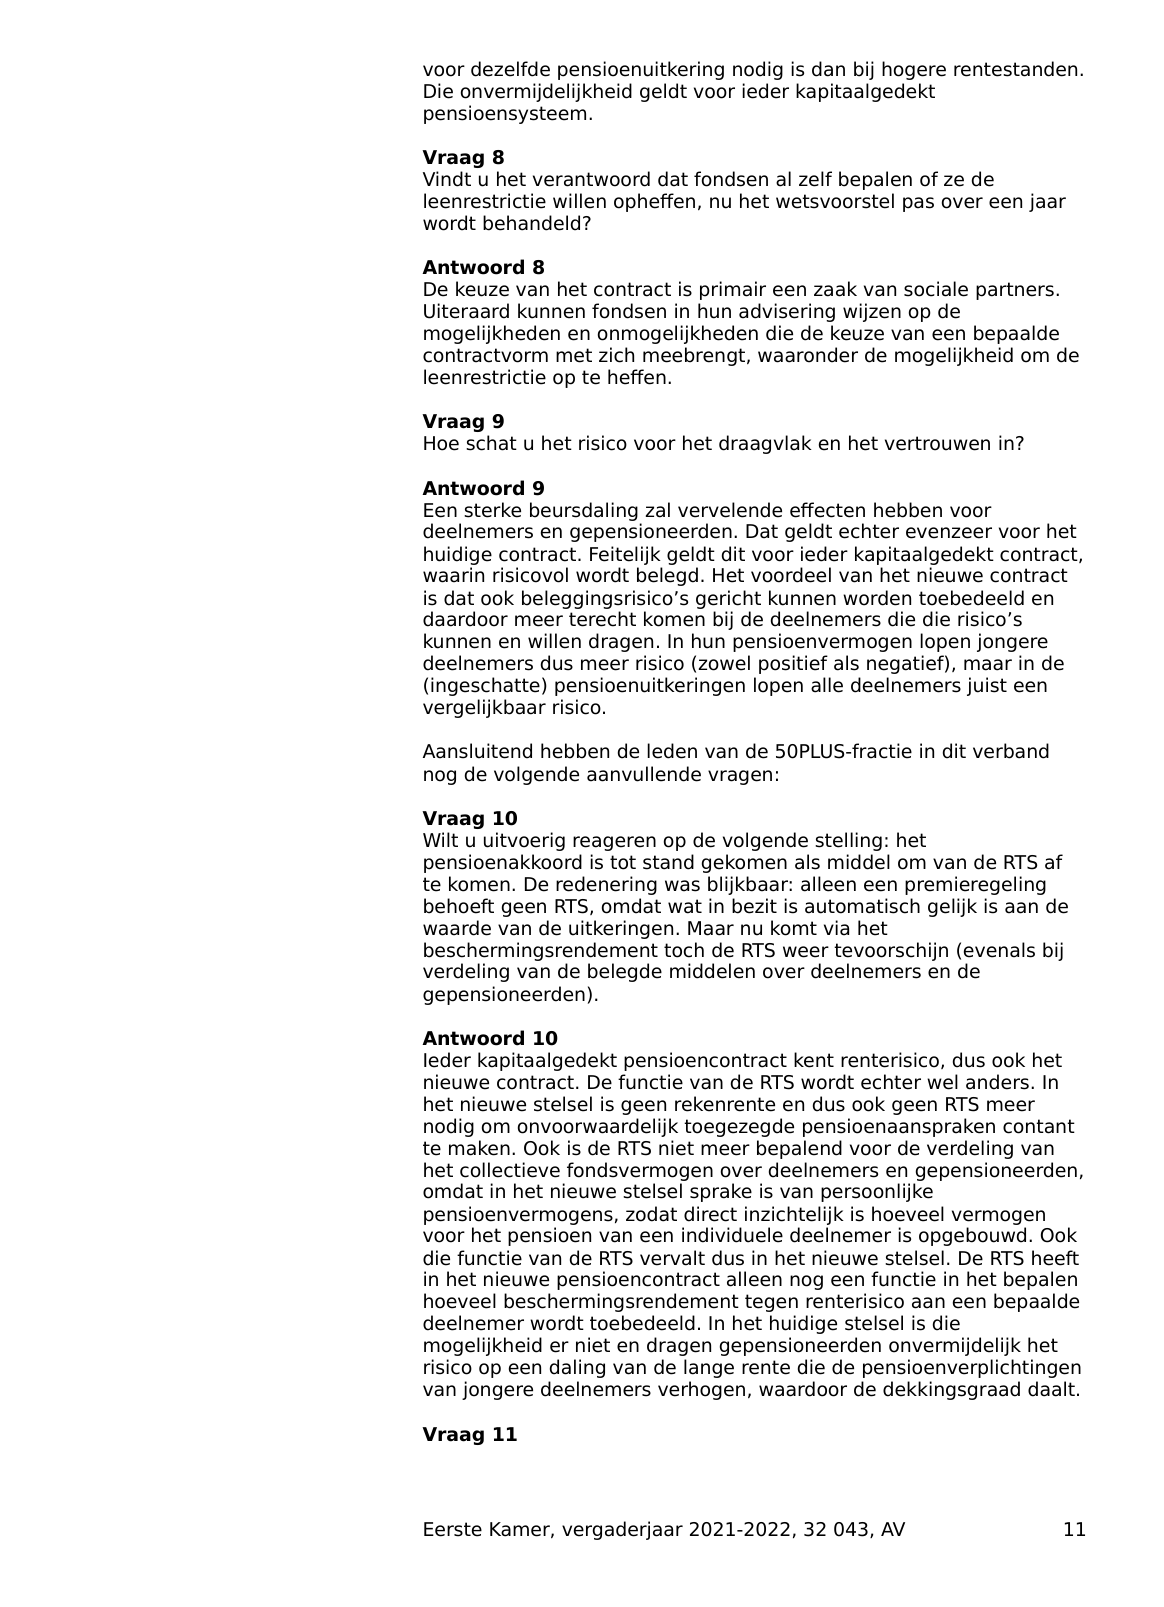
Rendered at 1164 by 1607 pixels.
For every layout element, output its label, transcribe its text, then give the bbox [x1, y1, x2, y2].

text Antwoord 9 [422, 477, 1087, 499]
text Wilt u uitvoerig reageren op de volgende stelling: het pensioenakkoord is tot stand gekomen als middel om van de RTS af te komen. De redenering was blijkbaar: alleen een premieregeling behoeft geen RTS, omdat wat in bezit is automatisch gelijk is aan de waarde van de uitkeringen. Maar nu komt via het beschermingsrendement toch de RTS weer tevoorschijn (evenals bij verdeling van de belegde middelen over deelnemers en de gepensioneerden). [422, 829, 1087, 1005]
text Vraag 8 [422, 147, 1087, 169]
text Vindt u het verantwoord dat fondsen al zelf bepalen of ze de leenrestrictie willen opheffen, nu het wetsvoorstel pas over een jaar wordt behandeld? [422, 169, 1087, 235]
text Vraag 11 [422, 1423, 1087, 1445]
text Vraag 10 [422, 808, 1087, 829]
text Antwoord 8 [422, 257, 1087, 279]
text Aansluitend hebben de leden van de 50PLUS-fractie in dit verband nog de volgende aanvullende vragen: [422, 741, 1087, 785]
text Vraag 9 [422, 411, 1087, 433]
text Ieder kapitaalgedekt pensioencontract kent renterisico, dus ook het nieuwe contract. De functie van de RTS wordt echter wel anders. In het nieuwe stelsel is geen rekenrente en dus ook geen RTS meer nodig om onvoorwaardelijk toegezegde pensioenaanspraken contant te maken. Ook is de RTS niet meer bepalend voor de verdeling van het collectieve fondsvermogen over deelnemers en gepensioneerden, omdat in het nieuwe stelsel sprake is van persoonlijke pensioenvermogens, zodat direct inzichtelijk is hoeveel vermogen voor het pensioen van een individuele deelnemer is opgebouwd. Ook die functie van de RTS vervalt dus in het nieuwe stelsel. De RTS heeft in het nieuwe pensioencontract alleen nog een functie in het bepalen hoeveel beschermingsrendement tegen renterisico aan een bepaalde deelnemer wordt toebedeeld. In het huidige stelsel is die mogelijkheid er niet en dragen gepensioneerden onvermijdelijk het risico op een daling van de lange rente die de pensioenverplichtingen van jongere deelnemers verhogen, waardoor de dekkingsgraad daalt. [422, 1049, 1087, 1401]
text voor dezelfde pensioenuitkering nodig is dan bij hogere rentestanden. Die onvermijdelijkheid geldt voor ieder kapitaalgedekt pensioensysteem. [422, 59, 1087, 125]
text Een sterke beursdaling zal vervelende effecten hebben voor deelnemers en gepensioneerden. Dat geldt echter evenzeer voor het huidige contract. Feitelijk geldt dit voor ieder kapitaalgedekt contract, waarin risicovol wordt belegd. Het voordeel van het nieuwe contract is dat ook beleggingsrisico’s gericht kunnen worden toebedeeld en daardoor meer terecht komen bij de deelnemers die die risico’s kunnen en willen dragen. In hun pensioenvermogen lopen jongere deelnemers dus meer risico (zowel positief als negatief), maar in de (ingeschatte) pensioenuitkeringen lopen alle deelnemers juist een vergelijkbaar risico. [422, 499, 1087, 719]
text De keuze van het contract is primair een zaak van sociale partners. Uiteraard kunnen fondsen in hun advisering wijzen op de mogelijkheden en onmogelijkheden die de keuze van een bepaalde contractvorm met zich meebrengt, waaronder de mogelijkheid om de leenrestrictie op te heffen. [422, 279, 1087, 389]
text Antwoord 10 [422, 1028, 1087, 1049]
text Hoe schat u het risico voor het draagvlak en het vertrouwen in? [422, 433, 1087, 455]
